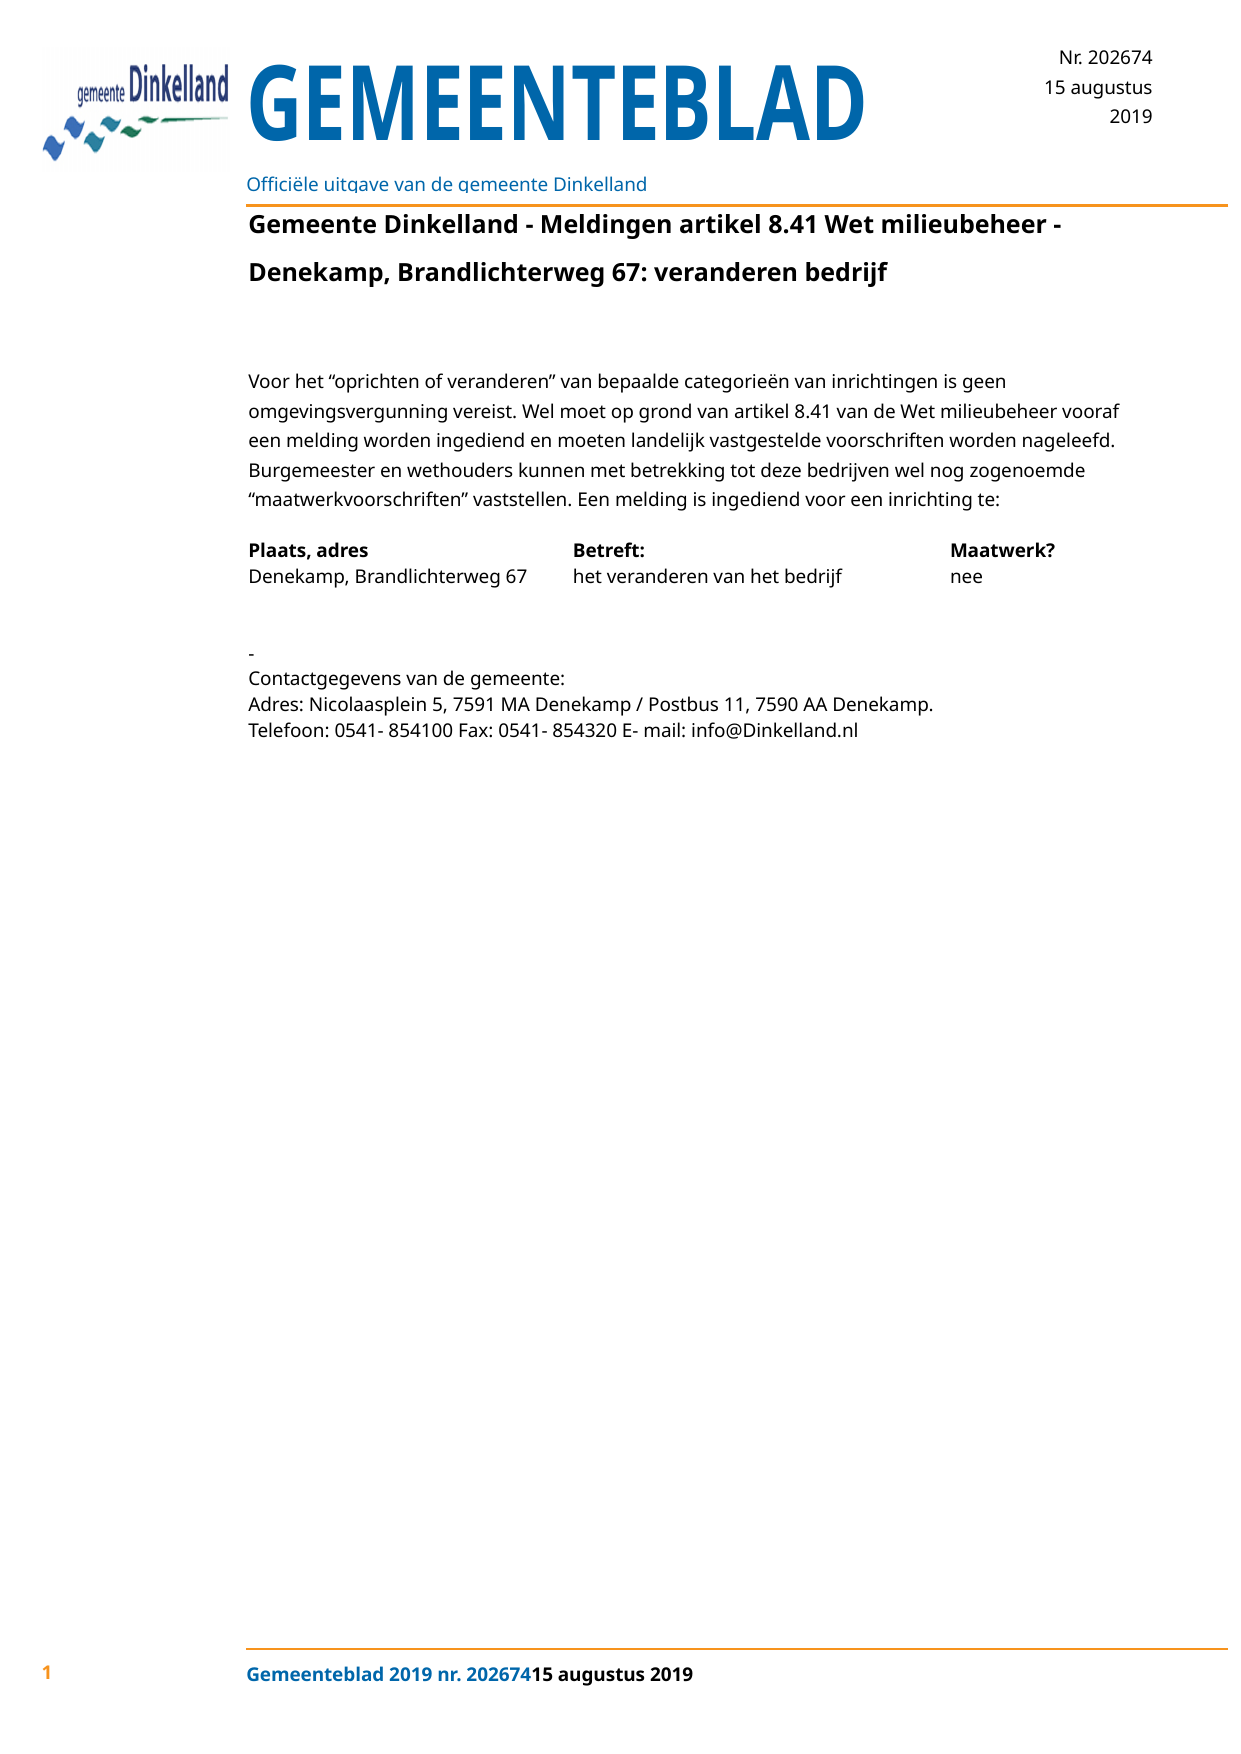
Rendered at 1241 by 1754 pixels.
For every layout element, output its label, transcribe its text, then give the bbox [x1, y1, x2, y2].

table_header Maatwerk? [950, 537, 1152, 563]
table_cell nee [950, 563, 1152, 589]
text - [248, 640, 1152, 665]
table_cell Denekamp, Brandlichterweg 67 [248, 563, 573, 589]
table_cell het veranderen van het bedrijf [573, 563, 950, 589]
text Voor het “oprichten of veranderen” van bepaalde categorieën van inrichtingen is geen omgevingsvergunning vereist. Wel moet op grond van artikel 8.41 van de Wet milieubeheer vooraf een melding worden ingediend en moeten landelijk vastgestelde voorschriften worden nageleefd. Burgemeester en wethouders kunnen met betrekking tot deze bedrijven wel nog zogenoemde “maatwerkvoorschriften” vaststellen. Een melding is ingediend voor een inrichting te: [248, 368, 1152, 512]
picture [41, 47, 231, 172]
text Adres: Nicolaasplein 5, 7591 MA Denekamp / Postbus 11, 7590 AA Denekamp. [248, 691, 1152, 717]
text Telefoon: 0541- 854100 Fax: 0541- 854320 E- mail: info@Dinkelland.nl [248, 717, 1152, 743]
text Gemeente Dinkelland - Meldingen artikel 8.41 Wet milieubeheer - Denekamp, Brandlichterweg 67: veranderen bedrijf [248, 207, 1152, 288]
table_header Plaats, adres [248, 537, 573, 563]
text Contactgegevens van de gemeente: [248, 665, 1152, 691]
table_header Betreft: [573, 537, 950, 563]
